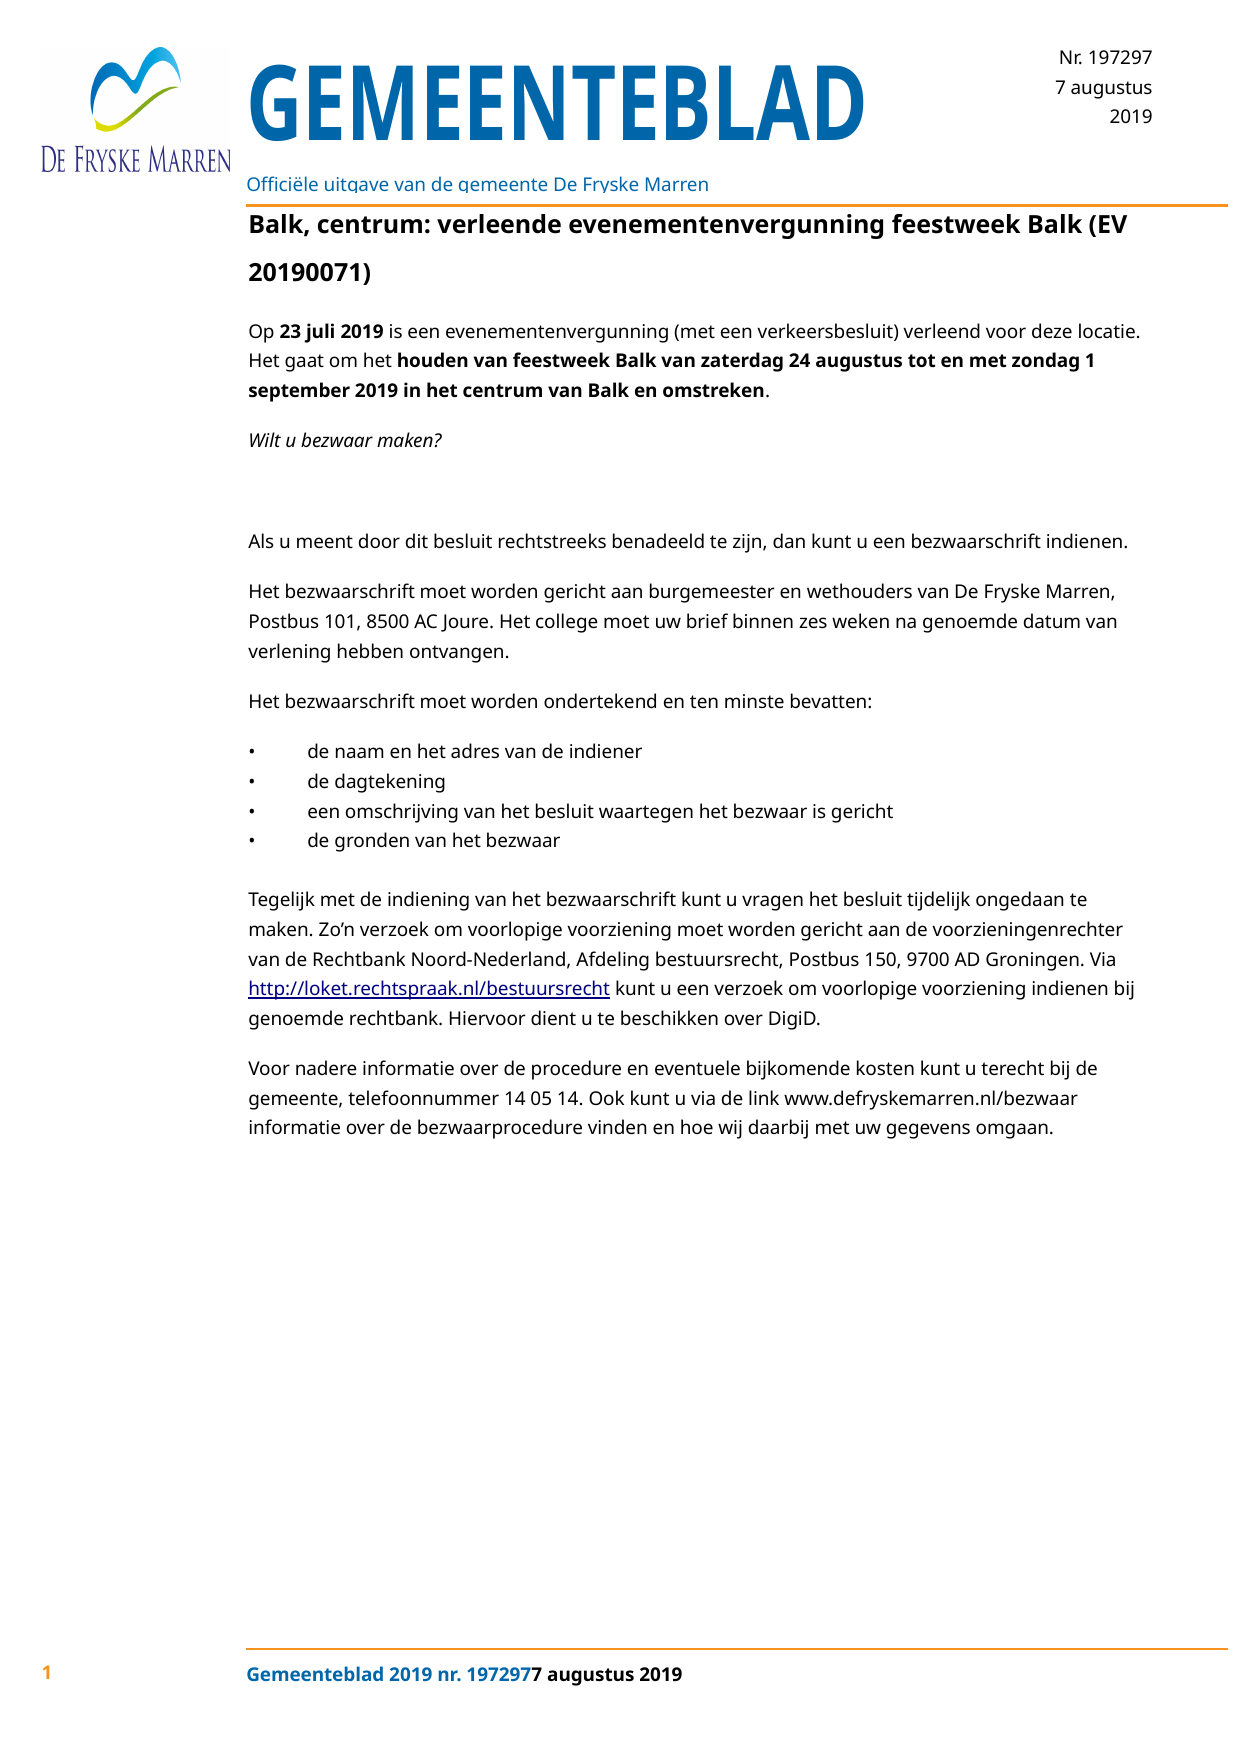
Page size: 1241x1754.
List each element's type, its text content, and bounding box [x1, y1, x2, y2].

list de dagtekening [248, 768, 1152, 794]
list de gronden van het bezwaar [248, 827, 1152, 853]
text Het bezwaarschrift moet worden ondertekend en ten minste bevatten: [248, 688, 1152, 714]
text Wilt u bezwaar maken? [248, 427, 1152, 453]
text Het bezwaarschrift moet worden gericht aan burgemeester en wethouders van De Fryske Marren, Postbus 101, 8500 AC Joure. Het college moet uw brief binnen zes weken na genoemde datum van verlening hebben ontvangen. [248, 579, 1152, 664]
text Balk, centrum: verleende evenementenvergunning feestweek Balk (EV 20190071) [248, 207, 1152, 288]
list een omschrijving van het besluit waartegen het bezwaar is gericht [248, 798, 1152, 824]
picture [41, 47, 231, 172]
text Tegelijk met de indiening van het bezwaarschrift kunt u vragen het besluit tijdelijk ongedaan te maken. Zo’n verzoek om voorlopige voorziening moet worden gericht aan de voorzieningenrechter van de Rechtbank Noord-Nederland, Afdeling bestuursrecht, Postbus 150, 9700 AD Groningen. Via http://loket.rechtspraak.nl/bestuursrecht kunt u een verzoek om voorlopige voorziening indienen bij genoemde rechtbank. Hiervoor dient u te beschikken over DigiD. [248, 887, 1152, 1031]
text Als u meent door dit besluit rechtstreeks benadeeld te zijn, dan kunt u een bezwaarschrift indienen. [248, 528, 1152, 554]
list de naam en het adres van de indiener [248, 739, 1152, 764]
text Op 23 juli 2019 is een evenementenvergunning (met een verkeersbesluit) verleend voor deze locatie. Het gaat om het houden van feestweek Balk van zaterdag 24 augustus tot en met zondag 1 september 2019 in het centrum van Balk en omstreken. [248, 318, 1152, 403]
text Voor nadere informatie over de procedure en eventuele bijkomende kosten kunt u terecht bij de gemeente, telefoonnummer 14 05 14. Ook kunt u via de link www.defryskemarren.nl/bezwaar informatie over de bezwaarprocedure vinden en hoe wij daarbij met uw gegevens omgaan. [248, 1055, 1152, 1140]
